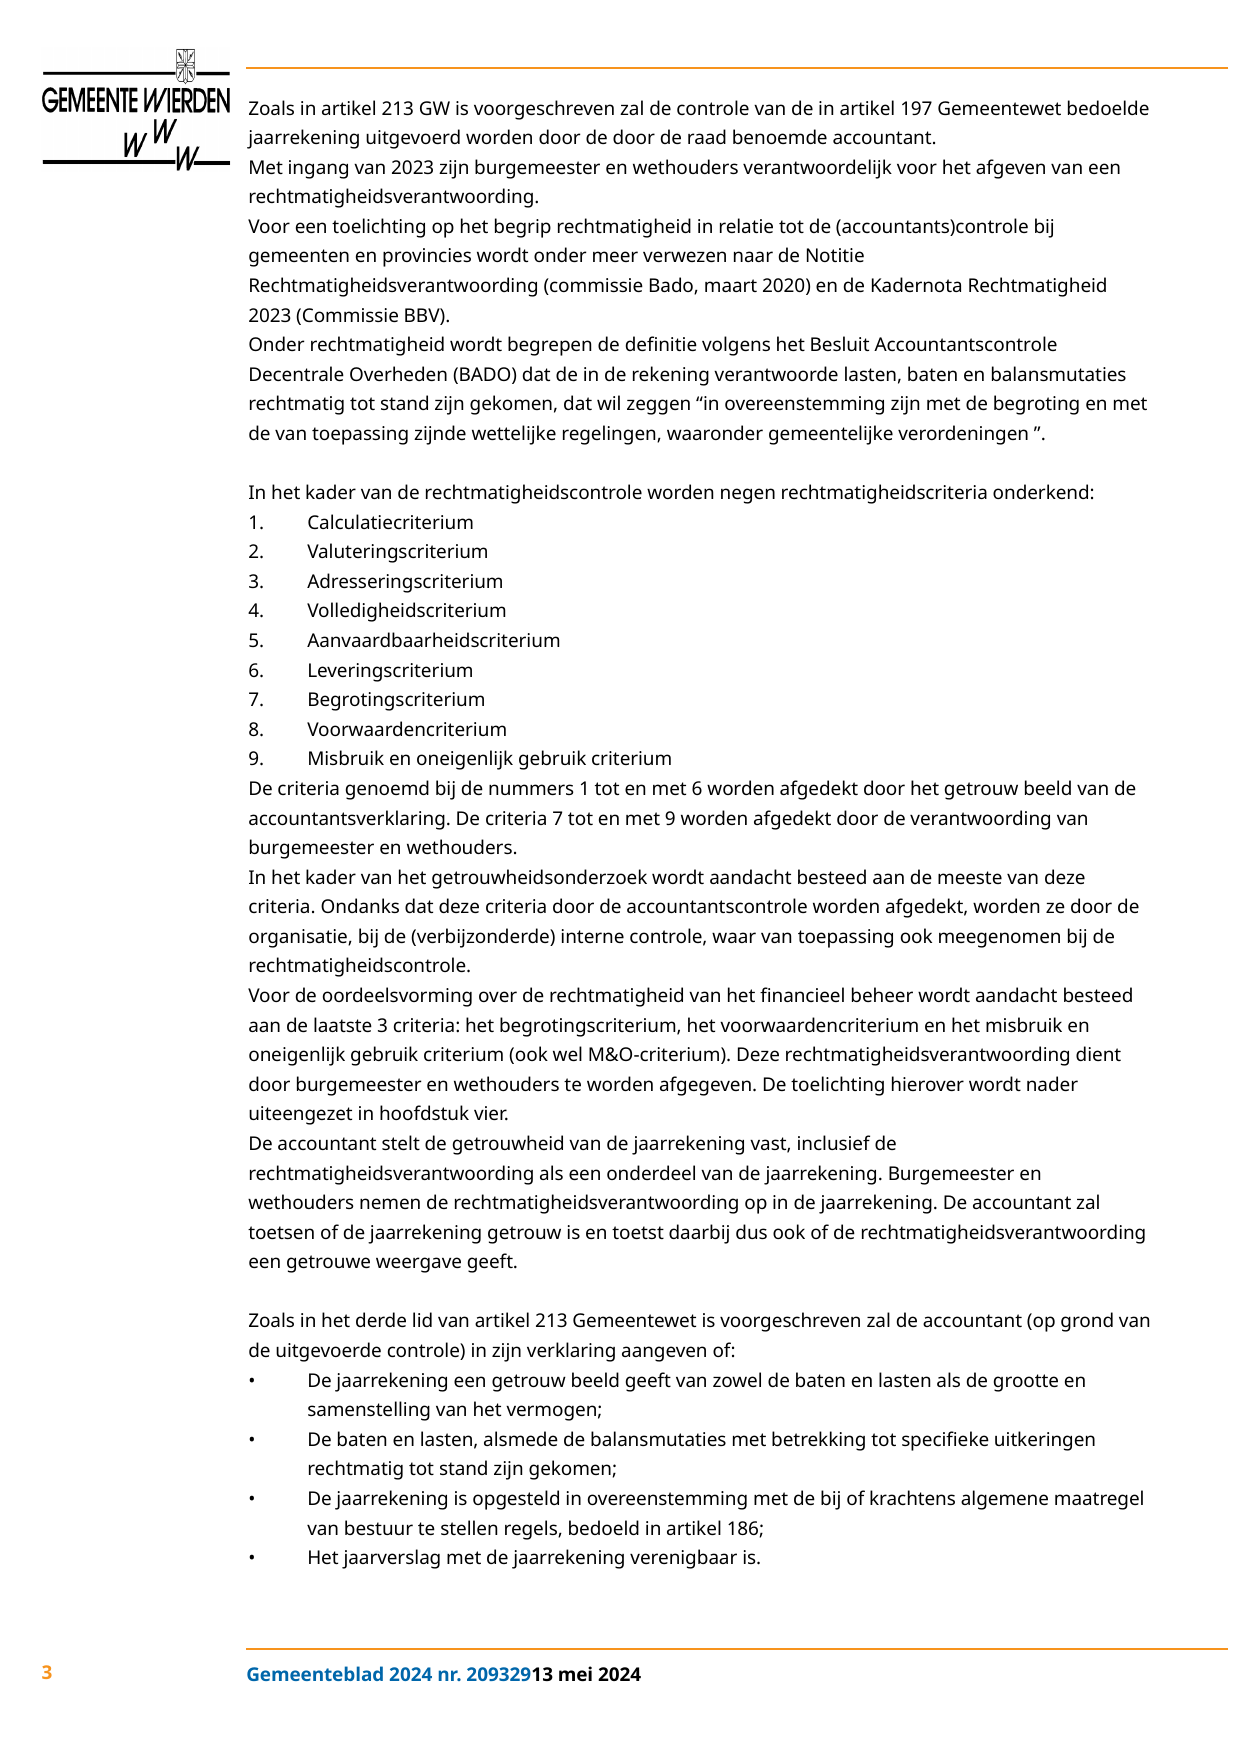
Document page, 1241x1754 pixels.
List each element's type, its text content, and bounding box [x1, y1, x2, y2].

list Het jaarverslag met de jaarrekening verenigbaar is. [248, 1544, 1152, 1570]
list Aanvaardbaarheidscriterium [248, 627, 1152, 653]
list Calculatiecriterium [248, 509, 1152, 535]
text Zoals in het derde lid van artikel 213 Gemeentewet is voorgeschreven zal de accountant (op grond van de uitgevoerde controle) in zijn verklaring aangeven of: [248, 1308, 1152, 1363]
picture [41, 47, 231, 172]
list Voorwaardencriterium [248, 716, 1152, 742]
list Leveringscriterium [248, 657, 1152, 683]
list De jaarrekening is opgesteld in overeenstemming met de bij of krachtens algemene maatregel van bestuur te stellen regels, bedoeld in artikel 186; [248, 1485, 1152, 1541]
text De criteria genoemd bij de nummers 1 tot en met 6 worden afgedekt door het getrouw beeld van de accountantsverklaring. De criteria 7 tot en met 9 worden afgedekt door de verantwoording van burgemeester en wethouders. [248, 775, 1152, 860]
list De jaarrekening een getrouw beeld geeft van zowel de baten en lasten als de grootte en samenstelling van het vermogen; [248, 1367, 1152, 1422]
list De baten en lasten, alsmede de balansmutaties met betrekking tot specifieke uitkeringen rechtmatig tot stand zijn gekomen; [248, 1426, 1152, 1481]
text Onder rechtmatigheid wordt begrepen de definitie volgens het Besluit Accountantscontrole Decentrale Overheden (BADO) dat de in de rekening verantwoorde lasten, baten en balansmutaties rechtmatig tot stand zijn gekomen, dat wil zeggen “in overeenstemming zijn met de begroting en met de van toepassing zijnde wettelijke regelingen, waaronder gemeentelijke verordeningen ”. [248, 331, 1152, 446]
list Volledigheidscriterium [248, 598, 1152, 623]
list Begrotingscriterium [248, 686, 1152, 712]
text De accountant stelt de getrouwheid van de jaarrekening vast, inclusief de rechtmatigheidsverantwoording als een onderdeel van de jaarrekening. Burgemeester en wethouders nemen de rechtmatigheidsverantwoording op in de jaarrekening. De accountant zal toetsen of de jaarrekening getrouw is en toetst daarbij dus ook of de rechtmatigheidsverantwoording een getrouwe weergave geeft. [248, 1130, 1152, 1274]
list Adresseringscriterium [248, 568, 1152, 594]
text Met ingang van 2023 zijn burgemeester en wethouders verantwoordelijk voor het afgeven van een rechtmatigheidsverantwoording. [248, 154, 1152, 209]
text In het kader van de rechtmatigheidscontrole worden negen rechtmatigheidscriteria onderkend: [248, 479, 1152, 505]
text Zoals in artikel 213 GW is voorgeschreven zal de controle van de in artikel 197 Gemeentewet bedoelde jaarrekening uitgevoerd worden door de door de raad benoemde accountant. [248, 95, 1152, 150]
list Misbruik en oneigenlijk gebruik criterium [248, 746, 1152, 771]
list Valuteringscriterium [248, 538, 1152, 564]
text Voor een toelichting op het begrip rechtmatigheid in relatie tot de (accountants)controle bij gemeenten en provincies wordt onder meer verwezen naar de Notitie Rechtmatigheidsverantwoording (commissie Bado, maart 2020) en de Kadernota Rechtmatigheid 2023 (Commissie BBV). [248, 213, 1152, 328]
text Voor de oordeelsvorming over de rechtmatigheid van het financieel beheer wordt aandacht besteed aan de laatste 3 criteria: het begrotingscriterium, het voorwaardencriterium en het misbruik en oneigenlijk gebruik criterium (ook wel M&O-criterium). Deze rechtmatigheidsverantwoording dient door burgemeester en wethouders te worden afgegeven. De toelichting hierover wordt nader uiteengezet in hoofdstuk vier. [248, 982, 1152, 1126]
text In het kader van het getrouwheidsonderzoek wordt aandacht besteed aan de meeste van deze criteria. Ondanks dat deze criteria door de accountantscontrole worden afgedekt, worden ze door de organisatie, bij de (verbijzonderde) interne controle, waar van toepassing ook meegenomen bij de rechtmatigheidscontrole. [248, 864, 1152, 978]
